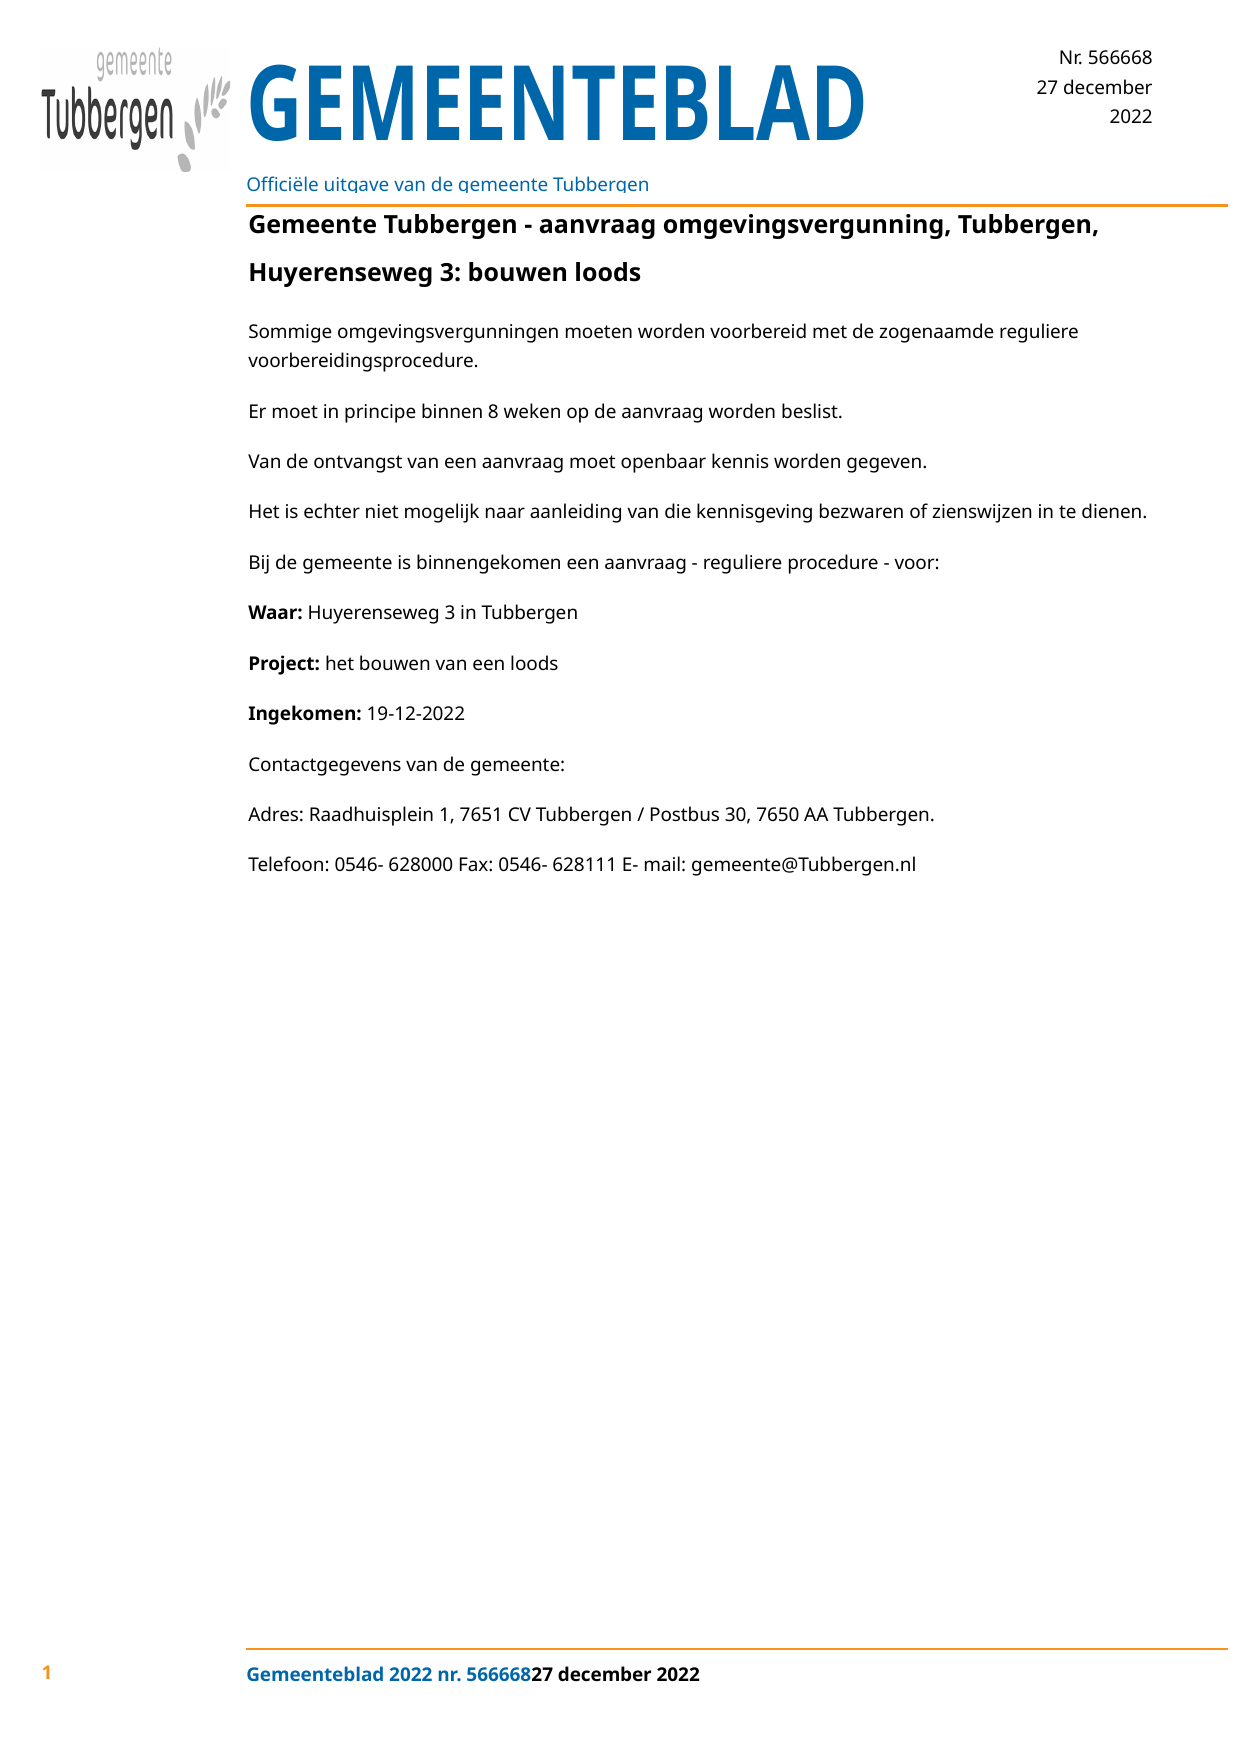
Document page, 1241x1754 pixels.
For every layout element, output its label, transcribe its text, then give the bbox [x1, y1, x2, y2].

text Het is echter niet mogelijk naar aanleiding van die kennisgeving bezwaren of zienswijzen in te dienen. [248, 499, 1152, 524]
text Van de ontvangst van een aanvraag moet openbaar kennis worden gegeven. [248, 448, 1152, 474]
text Gemeente Tubbergen - aanvraag omgevingsvergunning, Tubbergen, Huyerenseweg 3: bouwen loods [248, 207, 1152, 288]
text Project: het bouwen van een loods [248, 650, 1152, 676]
text Bij de gemeente is binnengekomen een aanvraag - reguliere procedure - voor: [248, 549, 1152, 575]
text Telefoon: 0546- 628000 Fax: 0546- 628111 E- mail: gemeente@Tubbergen.nl [248, 852, 1152, 877]
text Er moet in principe binnen 8 weken op de aanvraag worden beslist. [248, 398, 1152, 424]
picture [41, 47, 231, 172]
text Sommige omgevingsvergunningen moeten worden voorbereid met de zogenaamde reguliere voorbereidingsprocedure. [248, 318, 1152, 373]
text Adres: Raadhuisplein 1, 7651 CV Tubbergen / Postbus 30, 7650 AA Tubbergen. [248, 801, 1152, 827]
text Ingekomen: 19-12-2022 [248, 700, 1152, 726]
text Contactgegevens van de gemeente: [248, 751, 1152, 777]
text Waar: Huyerenseweg 3 in Tubbergen [248, 599, 1152, 625]
